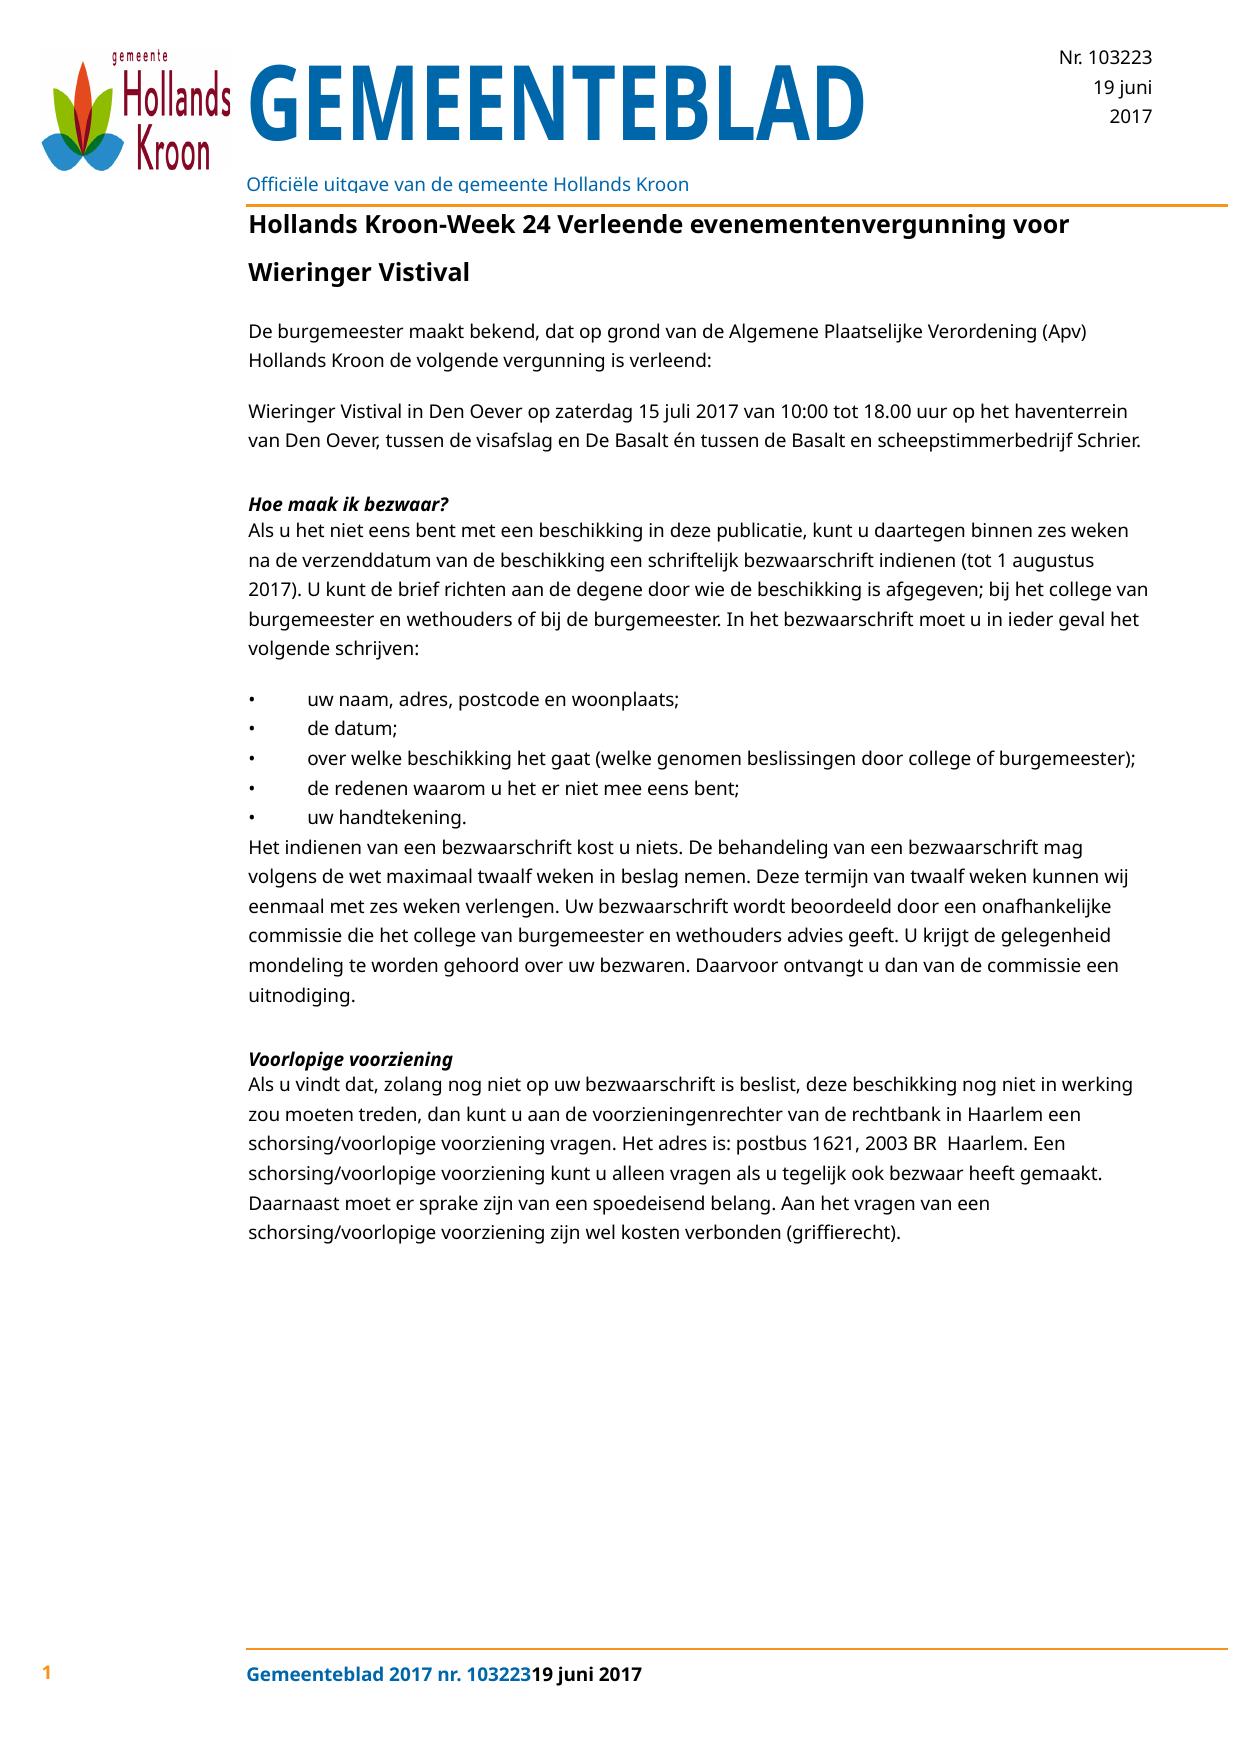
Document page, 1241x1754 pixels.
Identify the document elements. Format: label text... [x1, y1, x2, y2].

list de datum; [248, 716, 1152, 741]
text Als u het niet eens bent met een beschikking in deze publicatie, kunt u daartegen binnen zes weken na de verzenddatum van de beschikking een schriftelijk bezwaarschrift indienen (tot 1 augustus 2017). U kunt de brief richten aan de degene door wie de beschikking is afgegeven; bij het college van burgemeester en wethouders of bij de burgemeester. In het bezwaarschrift moet u in ieder geval het volgende schrijven: [248, 517, 1152, 661]
text Als u vindt dat, zolang nog niet op uw bezwaarschrift is beslist, deze beschikking nog niet in werking zou moeten treden, dan kunt u aan de voorzieningenrechter van de rechtbank in Haarlem een schorsing/voorlopige voorziening vragen. Het adres is: postbus 1621, 2003 BR Haarlem. Een schorsing/voorlopige voorziening kunt u alleen vragen als u tegelijk ook bezwaar heeft gemaakt. Daarnaast moet er sprake zijn van een spoedeisend belang. Aan het vragen van een schorsing/voorlopige voorziening zijn wel kosten verbonden (griffierecht). [248, 1071, 1152, 1245]
list over welke beschikking het gaat (welke genomen beslissingen door college of burgemeester); [248, 745, 1152, 771]
text Hollands Kroon-Week 24 Verleende evenementenvergunning voor Wieringer Vistival [248, 207, 1152, 288]
text Het indienen van een bezwaarschrift kost u niets. De behandeling van een bezwaarschrift mag volgens de wet maximaal twaalf weken in beslag nemen. Deze termijn van twaalf weken kunnen wij eenmaal met zes weken verlengen. Uw bezwaarschrift wordt beoordeeld door een onafhankelijke commissie die het college van burgemeester en wethouders advies geeft. U krijgt de gelegenheid mondeling te worden gehoord over uw bezwaren. Daarvoor ontvangt u dan van de commissie een uitnodiging. [248, 834, 1152, 1007]
list uw naam, adres, postcode en woonplaats; [248, 686, 1152, 712]
picture [41, 47, 231, 172]
text Wieringer Vistival in Den Oever op zaterdag 15 juli 2017 van 10:00 tot 18.00 uur op het haventerrein van Den Oever, tussen de visafslag en De Basalt én tussen de Basalt en scheepstimmerbedrijf Schrier. [248, 398, 1152, 453]
text Voorlopige voorziening [248, 1046, 1152, 1071]
list uw handtekening. [248, 804, 1152, 830]
text Hoe maak ik bezwaar? [248, 491, 1152, 517]
list de redenen waarom u het er niet mee eens bent; [248, 775, 1152, 800]
text De burgemeester maakt bekend, dat op grond van de Algemene Plaatselijke Verordening (Apv) Hollands Kroon de volgende vergunning is verleend: [248, 318, 1152, 373]
